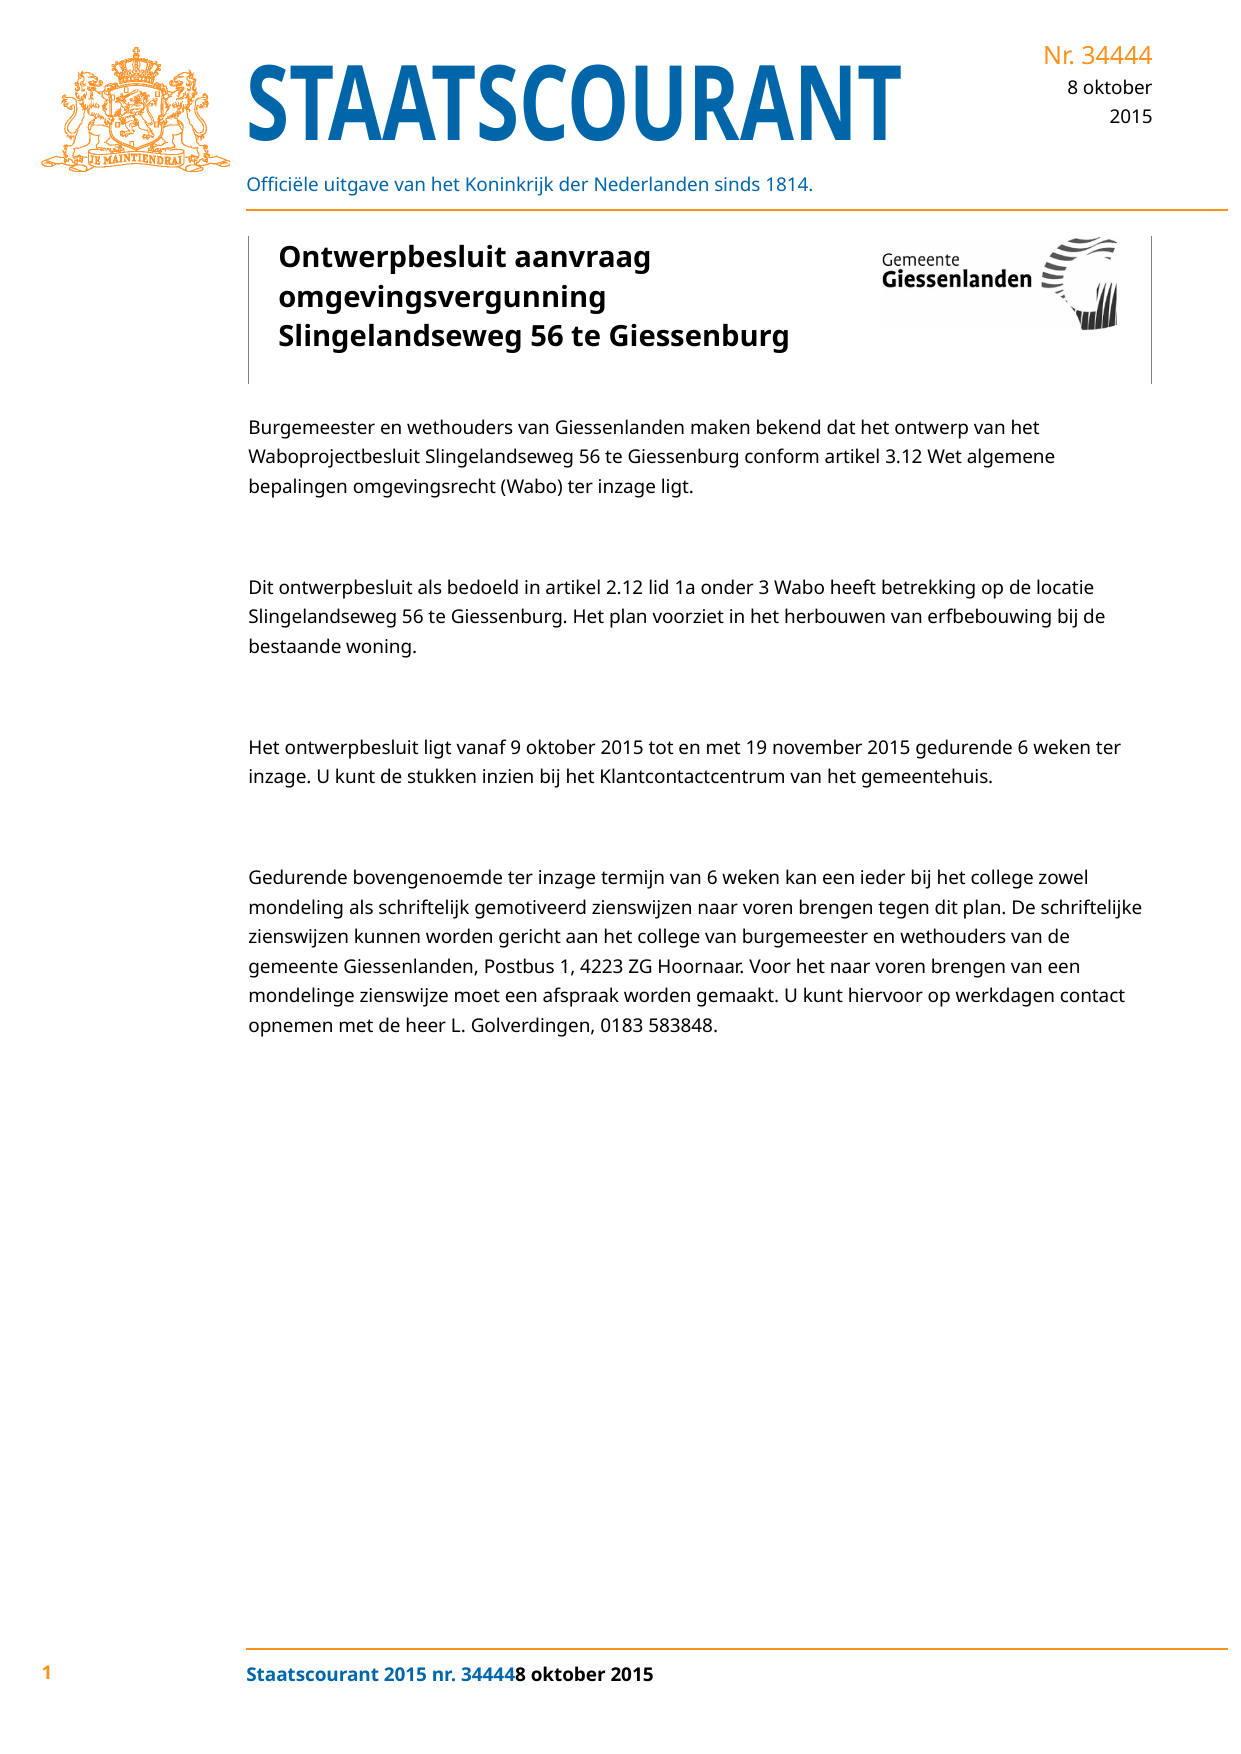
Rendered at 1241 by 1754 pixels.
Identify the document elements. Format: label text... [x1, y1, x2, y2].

picture [882, 236, 1119, 331]
text Burgemeester en wethouders van Giessenlanden maken bekend dat het ontwerp van het Waboprojectbesluit Slingelandseweg 56 te Giessenburg conform artikel 3.12 Wet algemene bepalingen omgevingsrecht (Wabo) ter inzage ligt. [248, 414, 1152, 499]
table_header [850, 236, 1151, 384]
text Het ontwerpbesluit ligt vanaf 9 oktober 2015 tot en met 19 november 2015 gedurende 6 weken ter inzage. U kunt de stukken inzien bij het Klantcontactcentrum van het gemeentehuis. [248, 734, 1152, 789]
text Dit ontwerpbesluit als bedoeld in artikel 2.12 lid 1a onder 3 Wabo heeft betrekking op de locatie Slingelandseweg 56 te Giessenburg. Het plan voorziet in het herbouwen van erfbebouwing bij de bestaande woning. [248, 574, 1152, 659]
picture [41, 47, 231, 172]
table_header Ontwerpbesluit aanvraag omgevingsvergunning Slingelandseweg 56 te Giessenburg [249, 236, 850, 384]
text Gedurende bovengenoemde ter inzage termijn van 6 weken kan een ieder bij het college zowel mondeling als schriftelijk gemotiveerd zienswijzen naar voren brengen tegen dit plan. De schriftelijke zienswijzen kunnen worden gericht aan het college van burgemeester en wethouders van de gemeente Giessenlanden, Postbus 1, 4223 ZG Hoornaar. Voor het naar voren brengen van een mondelinge zienswijze moet een afspraak worden gemaakt. U kunt hiervoor op werkdagen contact opnemen met de heer L. Golverdingen, 0183 583848. [248, 864, 1152, 1038]
